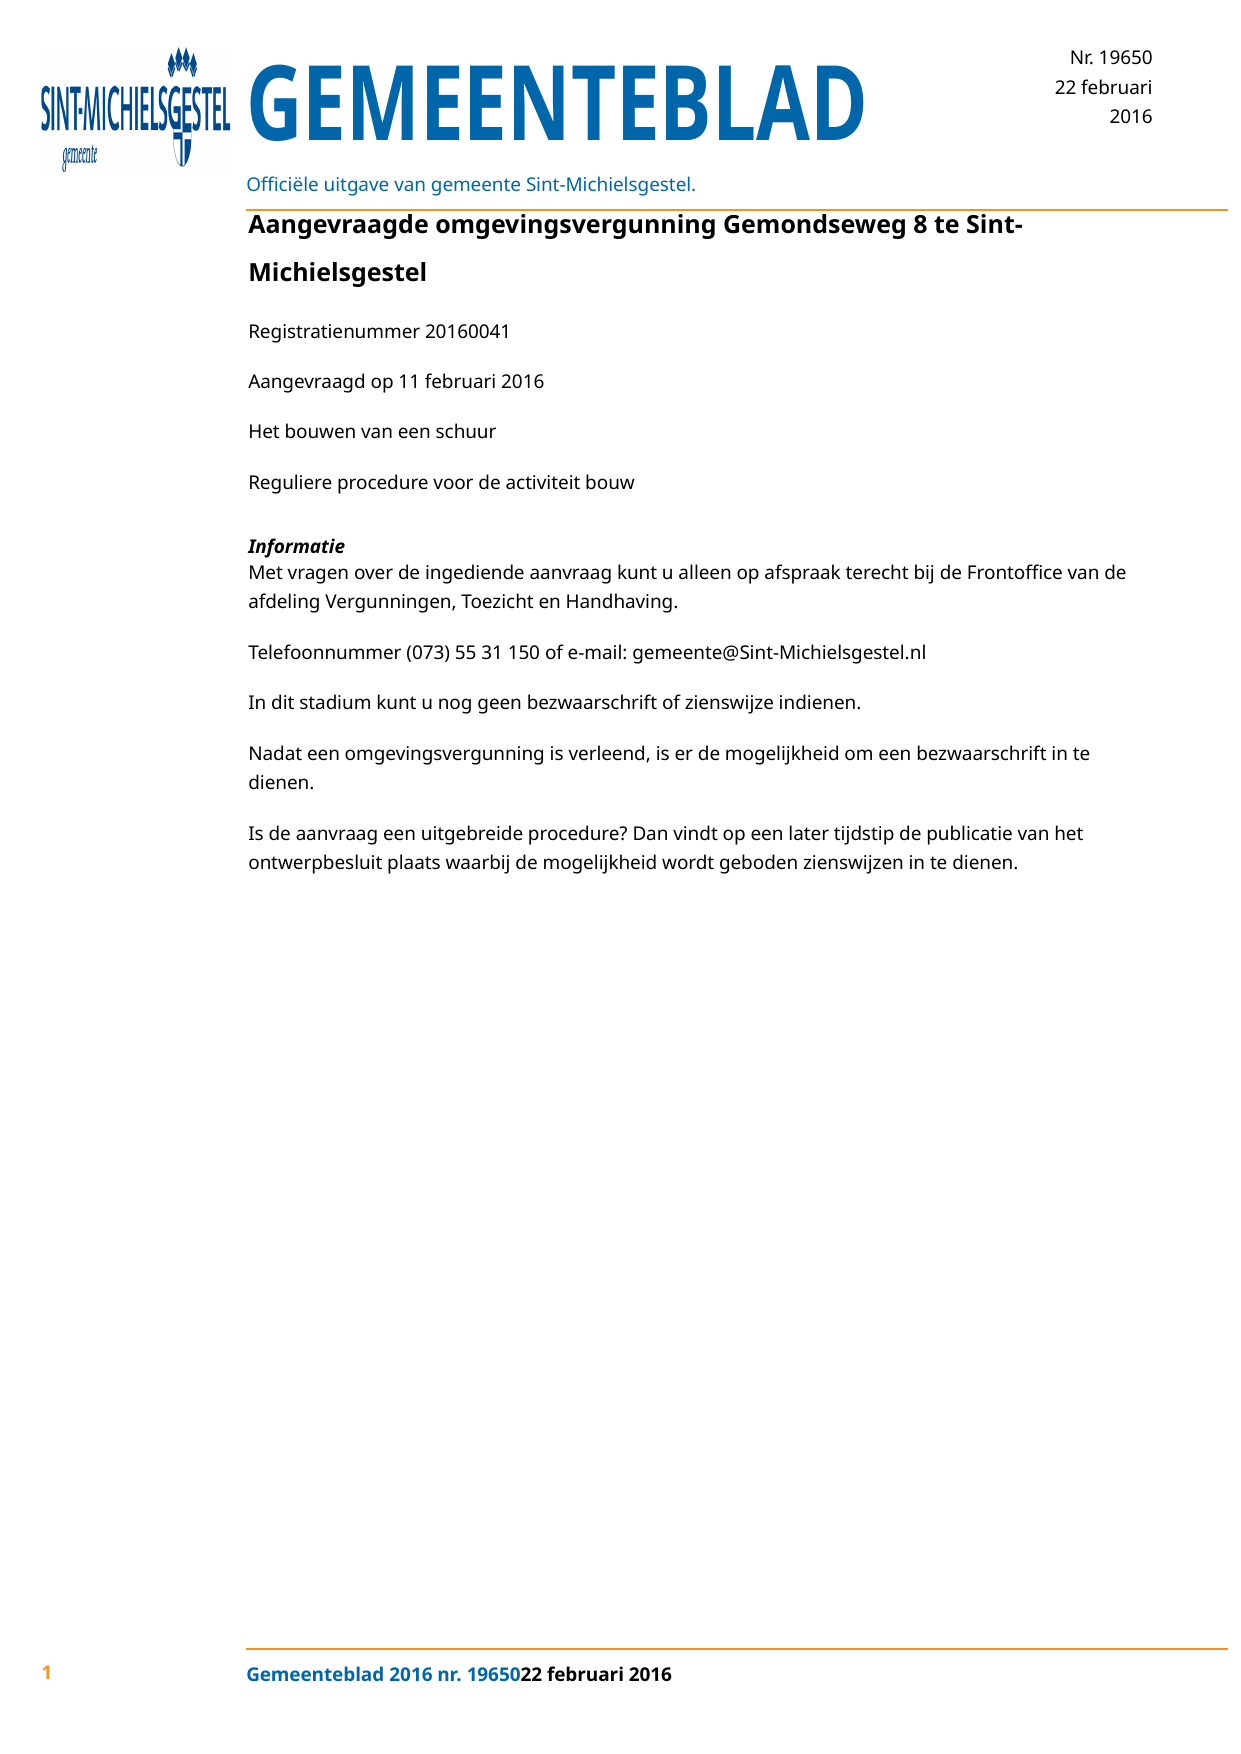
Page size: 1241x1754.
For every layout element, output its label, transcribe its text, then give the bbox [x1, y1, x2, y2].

text Nadat een omgevingsvergunning is verleend, is er de mogelijkheid om een bezwaarschrift in te dienen. [248, 740, 1152, 795]
text Reguliere procedure voor de activiteit bouw [248, 469, 1152, 495]
text Informatie [248, 533, 1152, 559]
text Is de aanvraag een uitgebreide procedure? Dan vindt op een later tijdstip de publicatie van het ontwerpbesluit plaats waarbij de mogelijkheid wordt geboden zienswijzen in te dienen. [248, 820, 1152, 875]
text Aangevraagd op 11 februari 2016 [248, 368, 1152, 394]
text Met vragen over de ingediende aanvraag kunt u alleen op afspraak terecht bij de Frontoffice van de afdeling Vergunningen, Toezicht en Handhaving. [248, 559, 1152, 614]
text Aangevraagde omgevingsvergunning Gemondseweg 8 te Sint-Michielsgestel [248, 211, 1152, 288]
text In dit stadium kunt u nog geen bezwaarschrift of zienswijze indienen. [248, 689, 1152, 715]
text Registratienummer 20160041 [248, 318, 1152, 344]
text Telefoonnummer (073) 55 31 150 of e-mail: gemeente@Sint-Michielsgestel.nl [248, 639, 1152, 664]
picture [41, 47, 231, 172]
text Het bouwen van een schuur [248, 419, 1152, 444]
